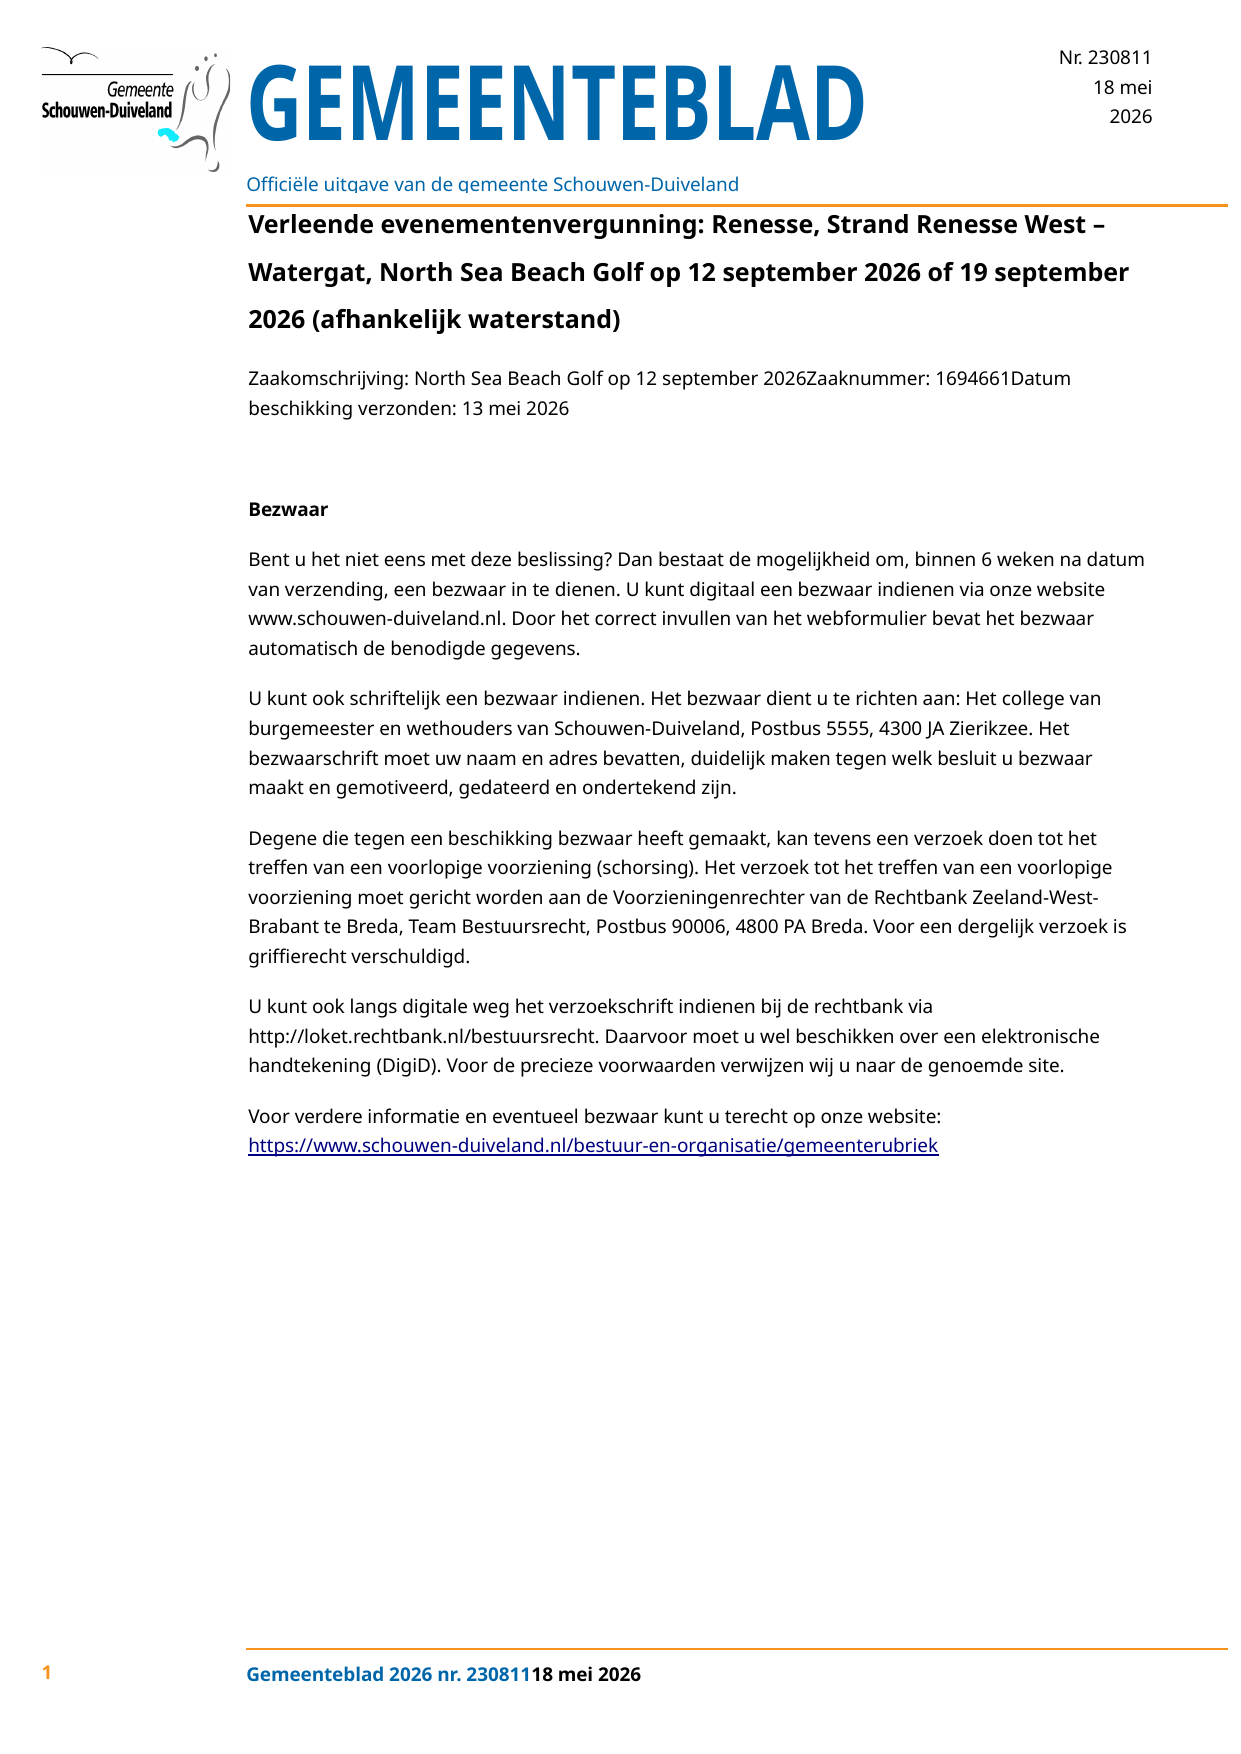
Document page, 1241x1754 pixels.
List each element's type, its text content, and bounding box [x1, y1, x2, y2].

text U kunt ook langs digitale weg het verzoekschrift indienen bij de rechtbank via http://loket.rechtbank.nl/bestuursrecht. Daarvoor moet u wel beschikken over een elektronische handtekening (DigiD). Voor de precieze voorwaarden verwijzen wij u naar de genoemde site. [248, 993, 1152, 1078]
text Bent u het niet eens met deze beslissing? Dan bestaat de mogelijkheid om, binnen 6 weken na datum van verzending, een bezwaar in te dienen. U kunt digitaal een bezwaar indienen via onze website www.schouwen-duiveland.nl. Door het correct invullen van het webformulier bevat het bezwaar automatisch de benodigde gegevens. [248, 546, 1152, 661]
text Degene die tegen een beschikking bezwaar heeft gemaakt, kan tevens een verzoek doen tot het treffen van een voorlopige voorziening (schorsing). Het verzoek tot het treffen van een voorlopige voorziening moet gericht worden aan de Voorzieningenrechter van de Rechtbank Zeeland-West-Brabant te Breda, Team Bestuursrecht, Postbus 90006, 4800 PA Breda. Voor een dergelijk verzoek is griffierecht verschuldigd. [248, 825, 1152, 969]
text Verleende evenementenvergunning: Renesse, Strand Renesse West – Watergat, North Sea Beach Golf op 12 september 2026 of 19 september 2026 (afhankelijk waterstand) [248, 207, 1152, 336]
text U kunt ook schriftelijk een bezwaar indienen. Het bezwaar dient u te richten aan: Het college van burgemeester en wethouders van Schouwen-Duiveland, Postbus 5555, 4300 JA Zierikzee. Het bezwaarschrift moet uw naam en adres bevatten, duidelijk maken tegen welk besluit u bezwaar maakt en gemotiveerd, gedateerd en ondertekend zijn. [248, 686, 1152, 800]
text Voor verdere informatie en eventueel bezwaar kunt u terecht op onze website: https://www.schouwen-duiveland.nl/bestuur-en-organisatie/gemeenterubriek [248, 1103, 1152, 1158]
text Zaakomschrijving: North Sea Beach Golf op 12 september 2026Zaaknummer: 1694661Datum beschikking verzonden: 13 mei 2026 [248, 366, 1152, 421]
text Bezwaar [248, 496, 1152, 522]
picture [41, 47, 231, 172]
